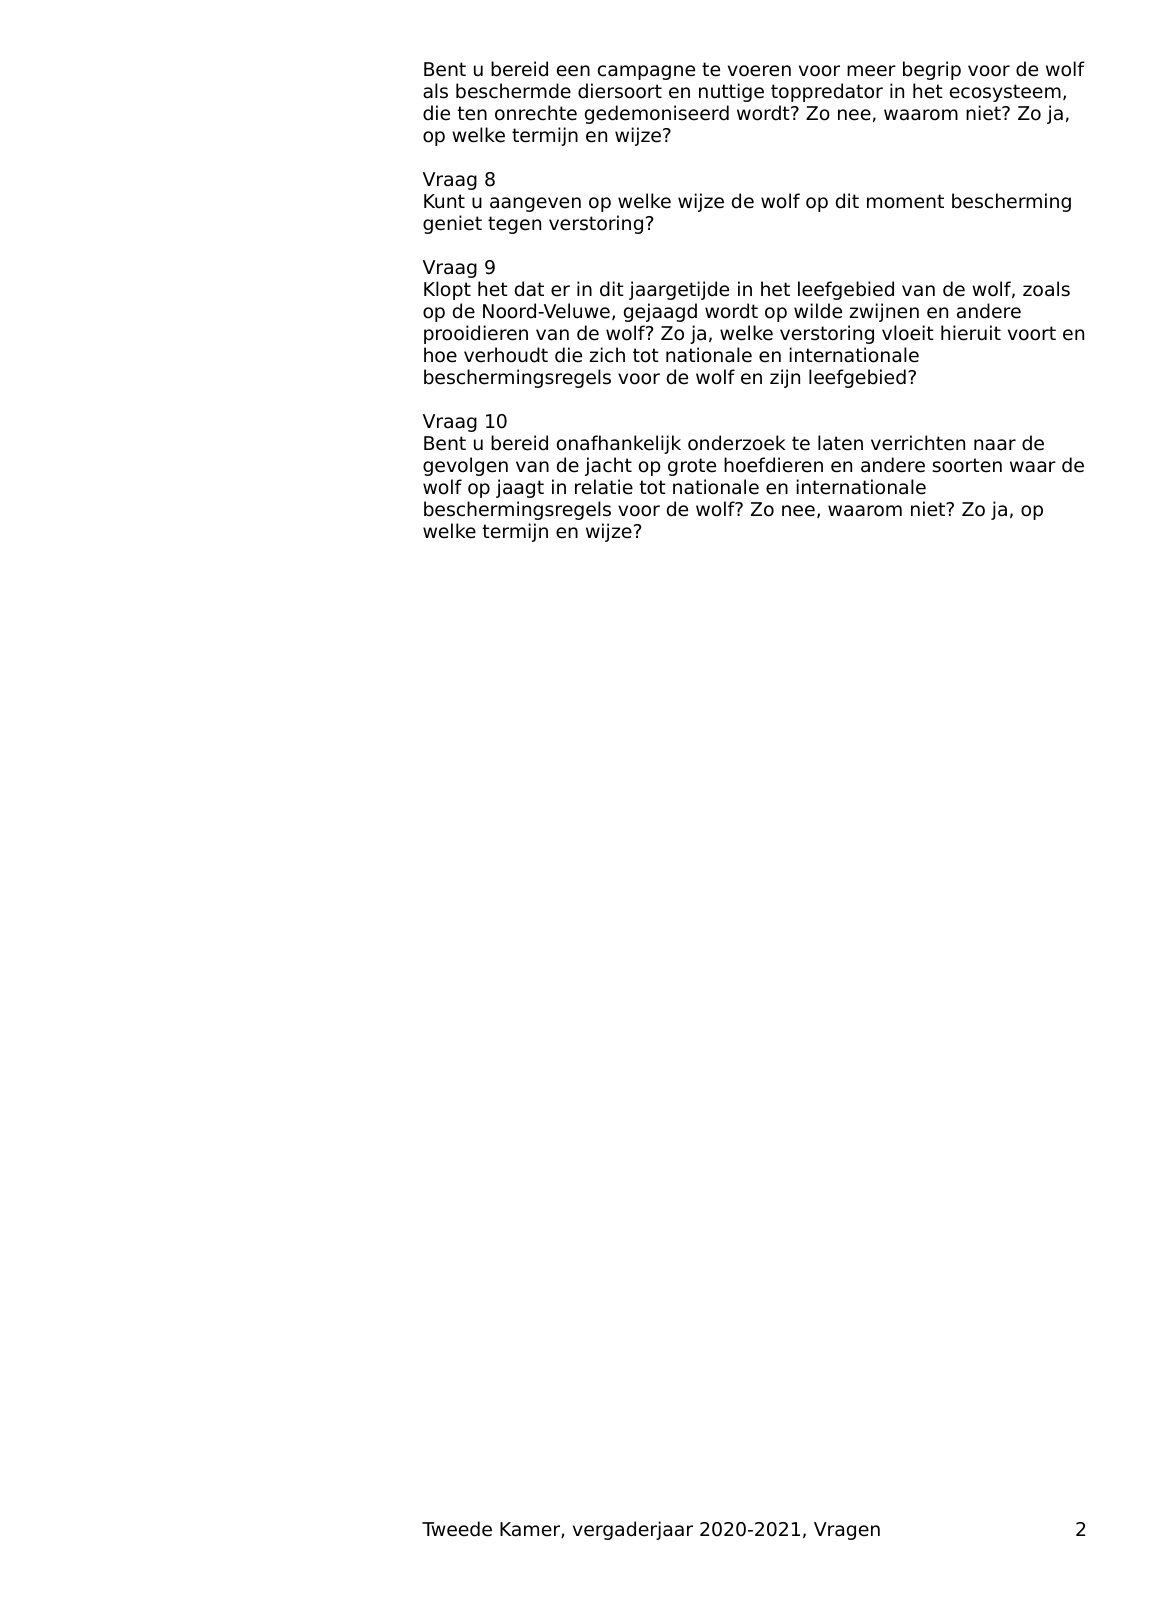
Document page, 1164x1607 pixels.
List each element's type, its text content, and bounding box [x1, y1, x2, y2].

text Vraag 8 [422, 169, 1087, 191]
text Bent u bereid een campagne te voeren voor meer begrip voor de wolf als beschermde diersoort en nuttige toppredator in het ecosysteem, die ten onrechte gedemoniseerd wordt? Zo nee, waarom niet? Zo ja, op welke termijn en wijze? [422, 59, 1087, 147]
text Vraag 10 [422, 411, 1087, 433]
text Bent u bereid onafhankelijk onderzoek te laten verrichten naar de gevolgen van de jacht op grote hoefdieren en andere soorten waar de wolf op jaagt in relatie tot nationale en internationale beschermingsregels voor de wolf? Zo nee, waarom niet? Zo ja, op welke termijn en wijze? [422, 433, 1087, 543]
text Kunt u aangeven op welke wijze de wolf op dit moment bescherming geniet tegen verstoring? [422, 191, 1087, 235]
text Vraag 9 [422, 257, 1087, 279]
text Klopt het dat er in dit jaargetijde in het leefgebied van de wolf, zoals op de Noord-Veluwe, gejaagd wordt op wilde zwijnen en andere prooidieren van de wolf? Zo ja, welke verstoring vloeit hieruit voort en hoe verhoudt die zich tot nationale en internationale beschermingsregels voor de wolf en zijn leefgebied? [422, 279, 1087, 389]
